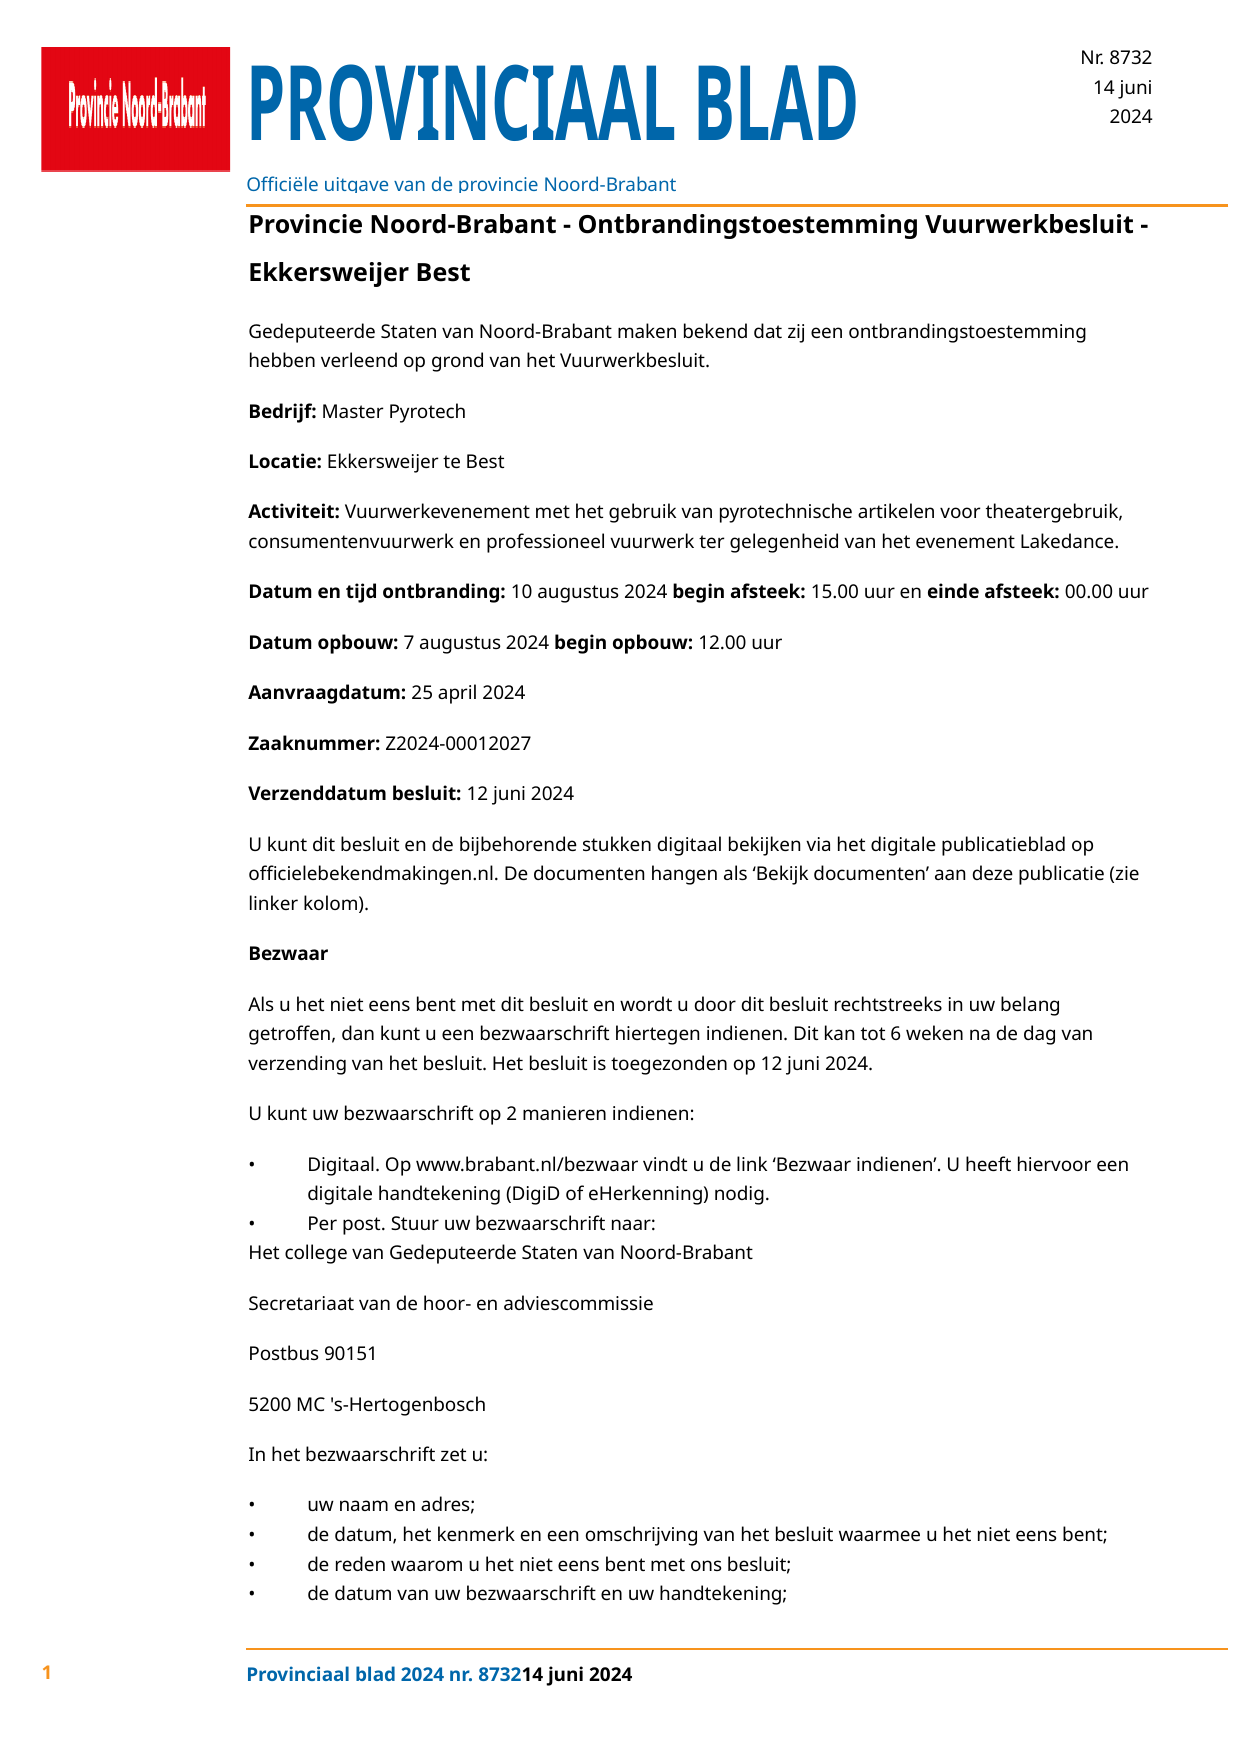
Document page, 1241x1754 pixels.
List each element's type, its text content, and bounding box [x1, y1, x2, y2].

text Zaaknummer: Z2024-00012027 [248, 730, 1152, 756]
text Datum en tijd ontbranding: 10 augustus 2024 begin afsteek: 15.00 uur en einde afsteek: 00.00 uur [248, 579, 1152, 604]
text Secretariaat van de hoor- en adviescommissie [248, 1290, 1152, 1316]
text U kunt dit besluit en de bijbehorende stukken digitaal bekijken via het digitale publicatieblad op officielebekendmakingen.nl. De documenten hangen als ‘Bekijk documenten’ aan deze publicatie (zie linker kolom). [248, 831, 1152, 916]
text Locatie: Ekkersweijer te Best [248, 448, 1152, 474]
list Per post. Stuur uw bezwaarschrift naar: [248, 1210, 1152, 1236]
text 5200 MC 's‑Hertogenbosch [248, 1391, 1152, 1417]
list de datum, het kenmerk en een omschrijving van het besluit waarmee u het niet eens bent; [248, 1521, 1152, 1547]
text Bezwaar [248, 940, 1152, 966]
text Het college van Gedeputeerde Staten van Noord-Brabant [248, 1239, 1152, 1265]
text Activiteit: Vuurwerkevenement met het gebruik van pyrotechnische artikelen voor theatergebruik, consumentenvuurwerk en professioneel vuurwerk ter gelegenheid van het evenement Lakedance. [248, 499, 1152, 554]
text Provincie Noord-Brabant - Ontbrandingstoestemming Vuurwerkbesluit - Ekkersweijer Best [248, 207, 1152, 288]
text Bedrijf: Master Pyrotech [248, 398, 1152, 424]
text U kunt uw bezwaarschrift op 2 manieren indienen: [248, 1100, 1152, 1126]
text Verzenddatum besluit: 12 juni 2024 [248, 780, 1152, 806]
text Als u het niet eens bent met dit besluit en wordt u door dit besluit rechtstreeks in uw belang getroffen, dan kunt u een bezwaarschrift hiertegen indienen. Dit kan tot 6 weken na de dag van verzending van het besluit. Het besluit is toegezonden op 12 juni 2024. [248, 991, 1152, 1076]
text In het bezwaarschrift zet u: [248, 1441, 1152, 1467]
text Aanvraagdatum: 25 april 2024 [248, 679, 1152, 705]
list de datum van uw bezwaarschrift en uw handtekening; [248, 1580, 1152, 1606]
list Digitaal. Op www.brabant.nl/bezwaar vindt u de link ‘Bezwaar indienen’. U heeft hiervoor een digitale handtekening (DigiD of eHerkenning) nodig. [248, 1151, 1152, 1206]
text Datum opbouw: 7 augustus 2024 begin opbouw: 12.00 uur [248, 629, 1152, 655]
list de reden waarom u het niet eens bent met ons besluit; [248, 1551, 1152, 1577]
list uw naam en adres; [248, 1492, 1152, 1517]
text Postbus 90151 [248, 1340, 1152, 1366]
text Gedeputeerde Staten van Noord-Brabant maken bekend dat zij een ontbrandingstoestemming hebben verleend op grond van het Vuurwerkbesluit. [248, 318, 1152, 373]
picture [41, 47, 231, 172]
